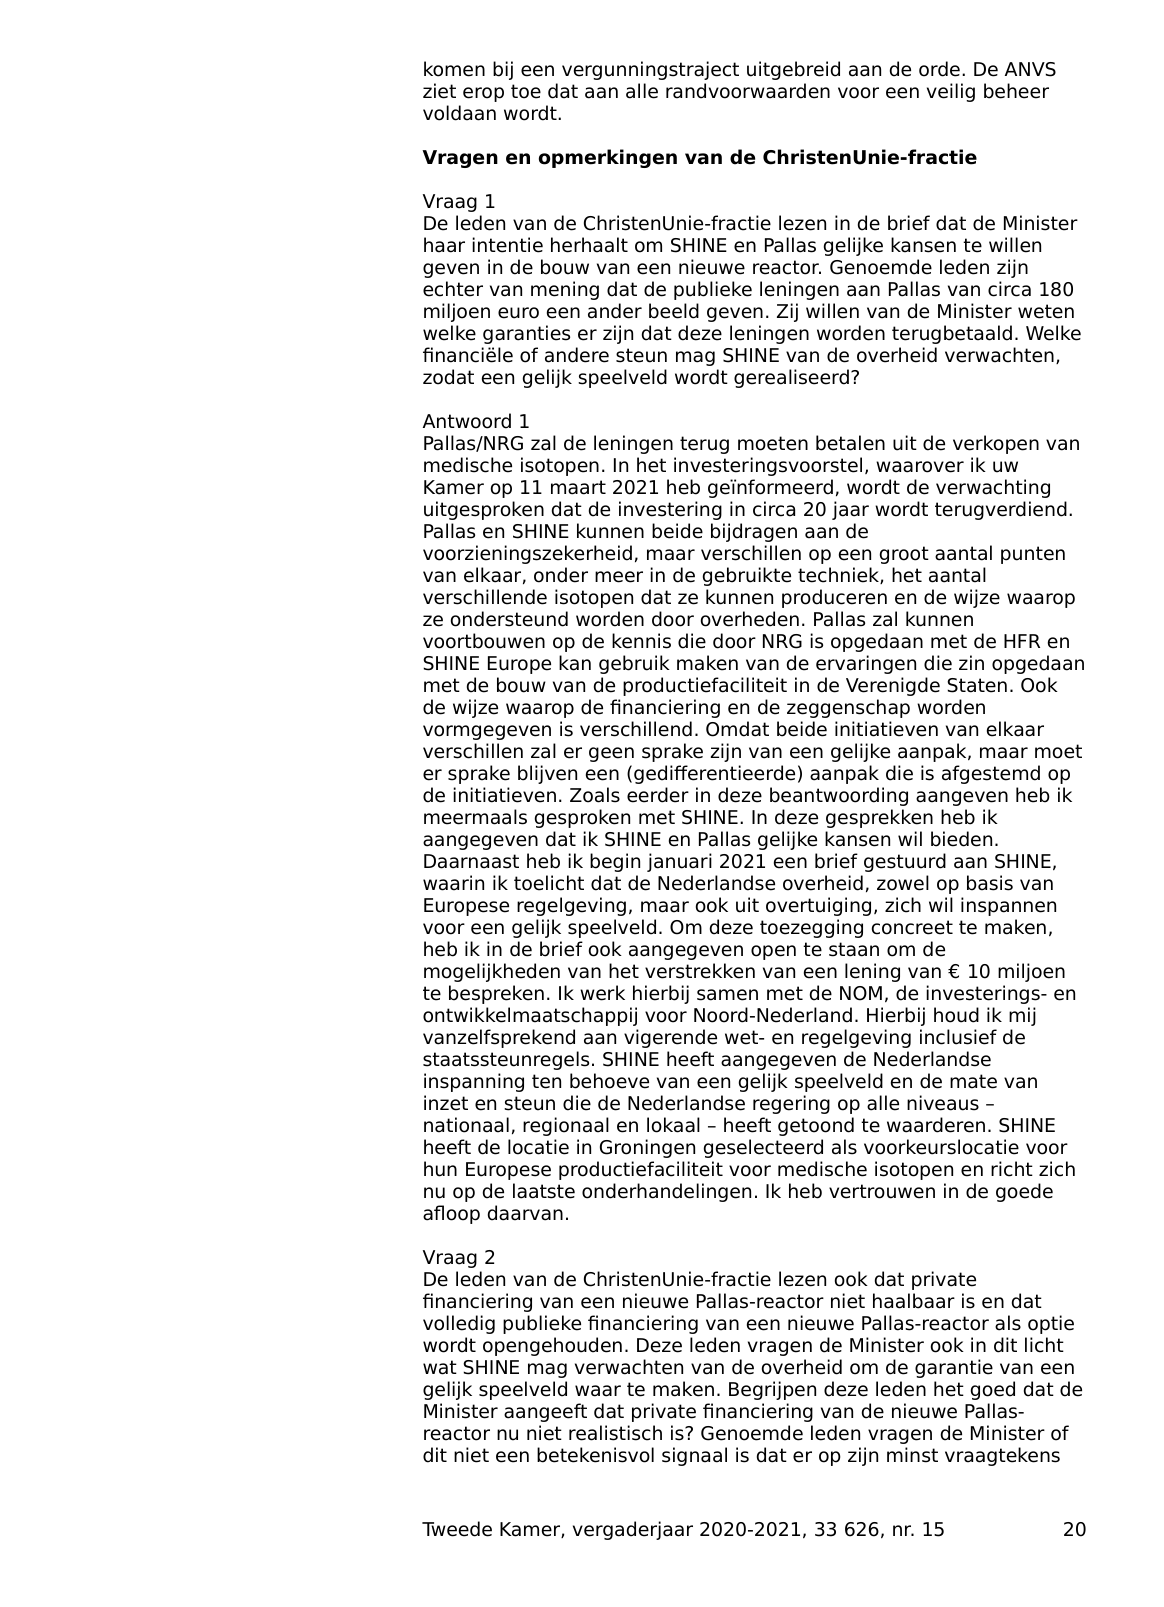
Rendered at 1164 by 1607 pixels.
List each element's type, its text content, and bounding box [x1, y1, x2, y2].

text Antwoord 1 [422, 411, 1087, 433]
text komen bij een vergunningstraject uitgebreid aan de orde. De ANVS ziet erop toe dat aan alle randvoorwaarden voor een veilig beheer voldaan wordt. [422, 59, 1087, 125]
text Vraag 1 [422, 191, 1087, 213]
subtitle Vragen en opmerkingen van de ChristenUnie-fractie [422, 147, 1087, 169]
text De leden van de ChristenUnie-fractie lezen ook dat private financiering van een nieuwe Pallas-reactor niet haalbaar is en dat volledig publieke financiering van een nieuwe Pallas-reactor als optie wordt opengehouden. Deze leden vragen de Minister ook in dit licht wat SHINE mag verwachten van de overheid om de garantie van een gelijk speelveld waar te maken. Begrijpen deze leden het goed dat de Minister aangeeft dat private financiering van de nieuwe Pallas-reactor nu niet realistisch is? Genoemde leden vragen de Minister of dit niet een betekenisvol signaal is dat er op zijn minst vraagtekens [422, 1269, 1087, 1467]
text Pallas/NRG zal de leningen terug moeten betalen uit de verkopen van medische isotopen. In het investeringsvoorstel, waarover ik uw Kamer op 11 maart 2021 heb geïnformeerd, wordt de verwachting uitgesproken dat de investering in circa 20 jaar wordt terugverdiend. Pallas en SHINE kunnen beide bijdragen aan de voorzieningszekerheid, maar verschillen op een groot aantal punten van elkaar, onder meer in de gebruikte techniek, het aantal verschillende isotopen dat ze kunnen produceren en de wijze waarop ze ondersteund worden door overheden. Pallas zal kunnen voortbouwen op de kennis die door NRG is opgedaan met de HFR en SHINE Europe kan gebruik maken van de ervaringen die zin opgedaan met de bouw van de productiefaciliteit in de Verenigde Staten. Ook de wijze waarop de financiering en de zeggenschap worden vormgegeven is verschillend. Omdat beide initiatieven van elkaar verschillen zal er geen sprake zijn van een gelijke aanpak, maar moet er sprake blijven een (gedifferentieerde) aanpak die is afgestemd op de initiatieven. Zoals eerder in deze beantwoording aangeven heb ik meermaals gesproken met SHINE. In deze gesprekken heb ik aangegeven dat ik SHINE en Pallas gelijke kansen wil bieden. Daarnaast heb ik begin januari 2021 een brief gestuurd aan SHINE, waarin ik toelicht dat de Nederlandse overheid, zowel op basis van Europese regelgeving, maar ook uit overtuiging, zich wil inspannen voor een gelijk speelveld. Om deze toezegging concreet te maken, heb ik in de brief ook aangegeven open te staan om de mogelijkheden van het verstrekken van een lening van € 10 miljoen te bespreken. Ik werk hierbij samen met de NOM, de investerings- en ontwikkelmaatschappij voor Noord-Nederland. Hierbij houd ik mij vanzelfsprekend aan vigerende wet- en regelgeving inclusief de staatssteunregels. SHINE heeft aangegeven de Nederlandse inspanning ten behoeve van een gelijk speelveld en de mate van inzet en steun die de Nederlandse regering op alle niveaus – nationaal, regionaal en lokaal – heeft getoond te waarderen. SHINE heeft de locatie in Groningen geselecteerd als voorkeurslocatie voor hun Europese productiefaciliteit voor medische isotopen en richt zich nu op de laatste onderhandelingen. Ik heb vertrouwen in de goede afloop daarvan. [422, 433, 1087, 1224]
text De leden van de ChristenUnie-fractie lezen in de brief dat de Minister haar intentie herhaalt om SHINE en Pallas gelijke kansen te willen geven in de bouw van een nieuwe reactor. Genoemde leden zijn echter van mening dat de publieke leningen aan Pallas van circa 180 miljoen euro een ander beeld geven. Zij willen van de Minister weten welke garanties er zijn dat deze leningen worden terugbetaald. Welke financiële of andere steun mag SHINE van de overheid verwachten, zodat een gelijk speelveld wordt gerealiseerd? [422, 213, 1087, 389]
text Vraag 2 [422, 1247, 1087, 1269]
